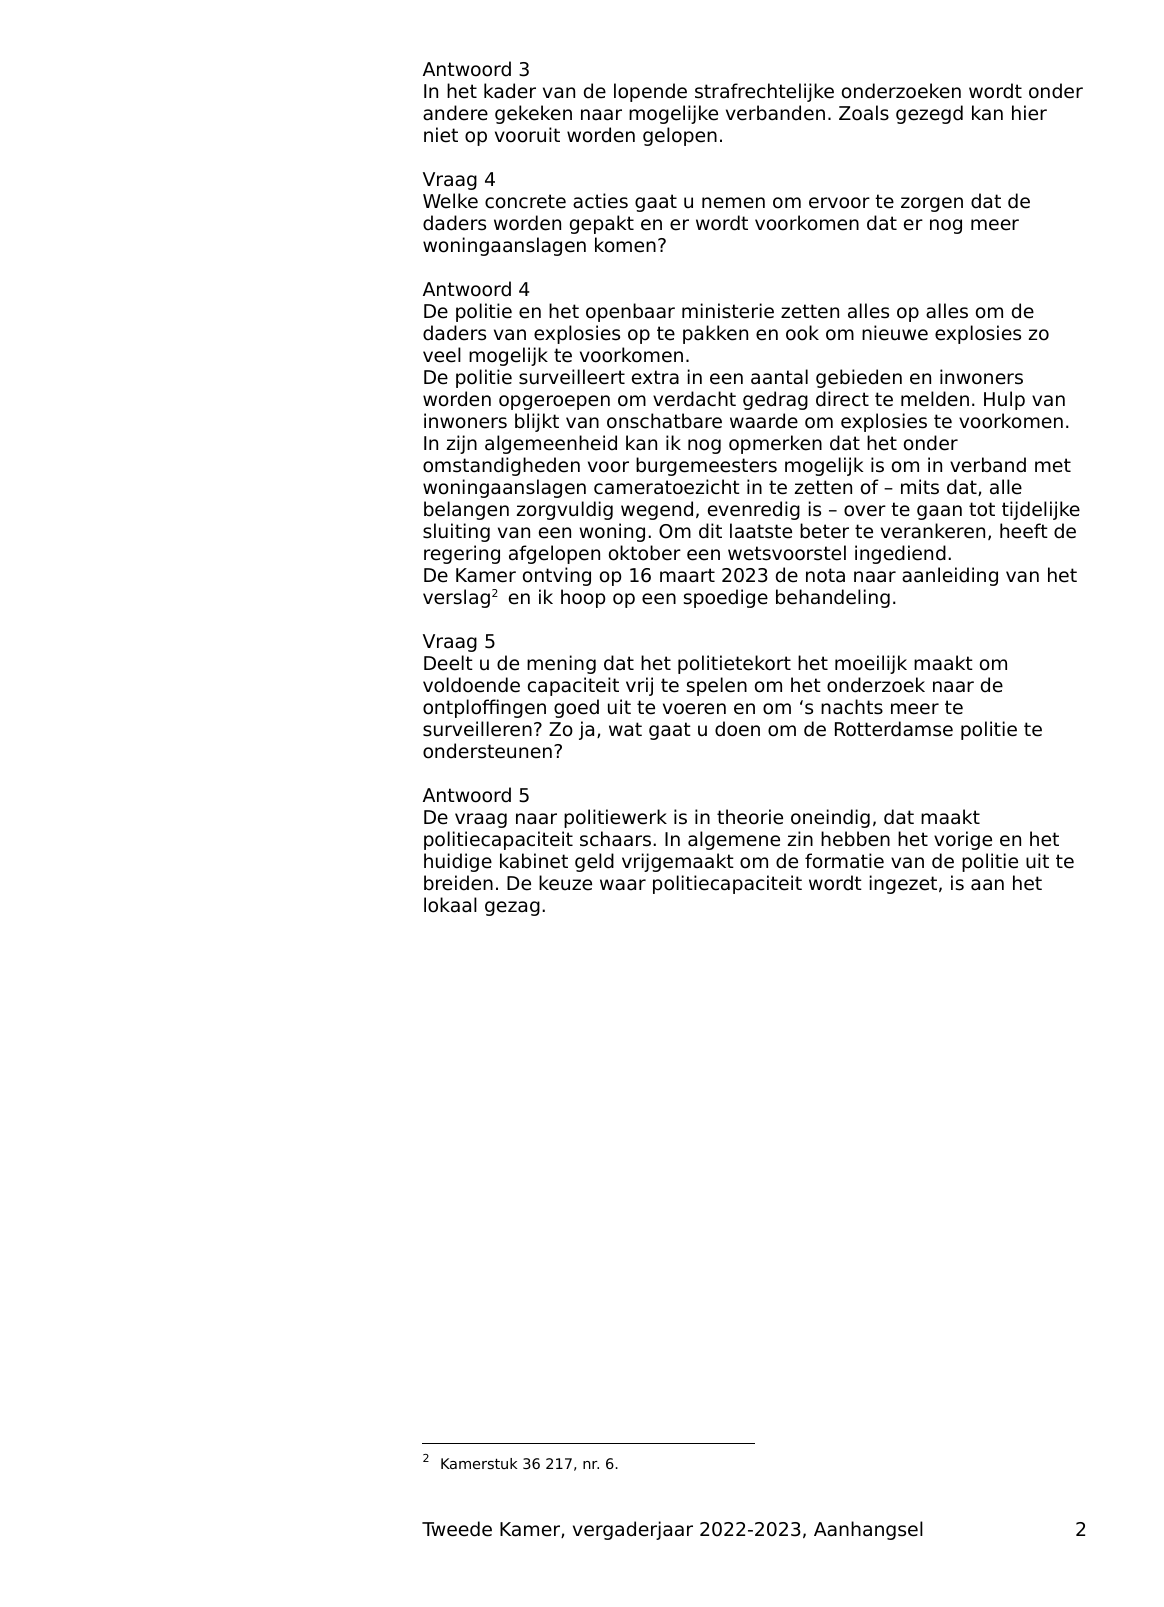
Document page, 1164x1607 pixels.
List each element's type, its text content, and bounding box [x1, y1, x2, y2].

text De politie surveilleert extra in een aantal gebieden en inwoners worden opgeroepen om verdacht gedrag direct te melden. Hulp van inwoners blijkt van onschatbare waarde om explosies te voorkomen. [422, 367, 1087, 433]
text In het kader van de lopende strafrechtelijke onderzoeken wordt onder andere gekeken naar mogelijke verbanden. Zoals gezegd kan hier niet op vooruit worden gelopen. [422, 81, 1087, 147]
text Antwoord 3 [422, 59, 1087, 81]
text Antwoord 4 [422, 279, 1087, 301]
text Vraag 4 [422, 169, 1087, 191]
text Antwoord 5 [422, 785, 1087, 807]
text De Kamer ontving op 16 maart 2023 de nota naar aanleiding van het verslag en ik hoop op een spoedige behandeling. [422, 565, 1087, 609]
text In zijn algemeenheid kan ik nog opmerken dat het onder omstandigheden voor burgemeesters mogelijk is om in verband met woningaanslagen cameratoezicht in te zetten of – mits dat, alle belangen zorgvuldig wegend, evenredig is – over te gaan tot tijdelijke sluiting van een woning. Om dit laatste beter te verankeren, heeft de regering afgelopen oktober een wetsvoorstel ingediend. [422, 433, 1087, 565]
text Vraag 5 [422, 631, 1087, 653]
text Kamerstuk 36 217, nr. 6. [422, 1452, 1087, 1474]
text Welke concrete acties gaat u nemen om ervoor te zorgen dat de daders worden gepakt en er wordt voorkomen dat er nog meer woningaanslagen komen? [422, 191, 1087, 257]
text De vraag naar politiewerk is in theorie oneindig, dat maakt politiecapaciteit schaars. In algemene zin hebben het vorige en het huidige kabinet geld vrijgemaakt om de formatie van de politie uit te breiden. De keuze waar politiecapaciteit wordt ingezet, is aan het lokaal gezag. [422, 807, 1087, 917]
text De politie en het openbaar ministerie zetten alles op alles om de daders van explosies op te pakken en ook om nieuwe explosies zo veel mogelijk te voorkomen. [422, 301, 1087, 367]
text Deelt u de mening dat het politietekort het moeilijk maakt om voldoende capaciteit vrij te spelen om het onderzoek naar de ontploffingen goed uit te voeren en om ‘s nachts meer te surveilleren? Zo ja, wat gaat u doen om de Rotterdamse politie te ondersteunen? [422, 653, 1087, 763]
